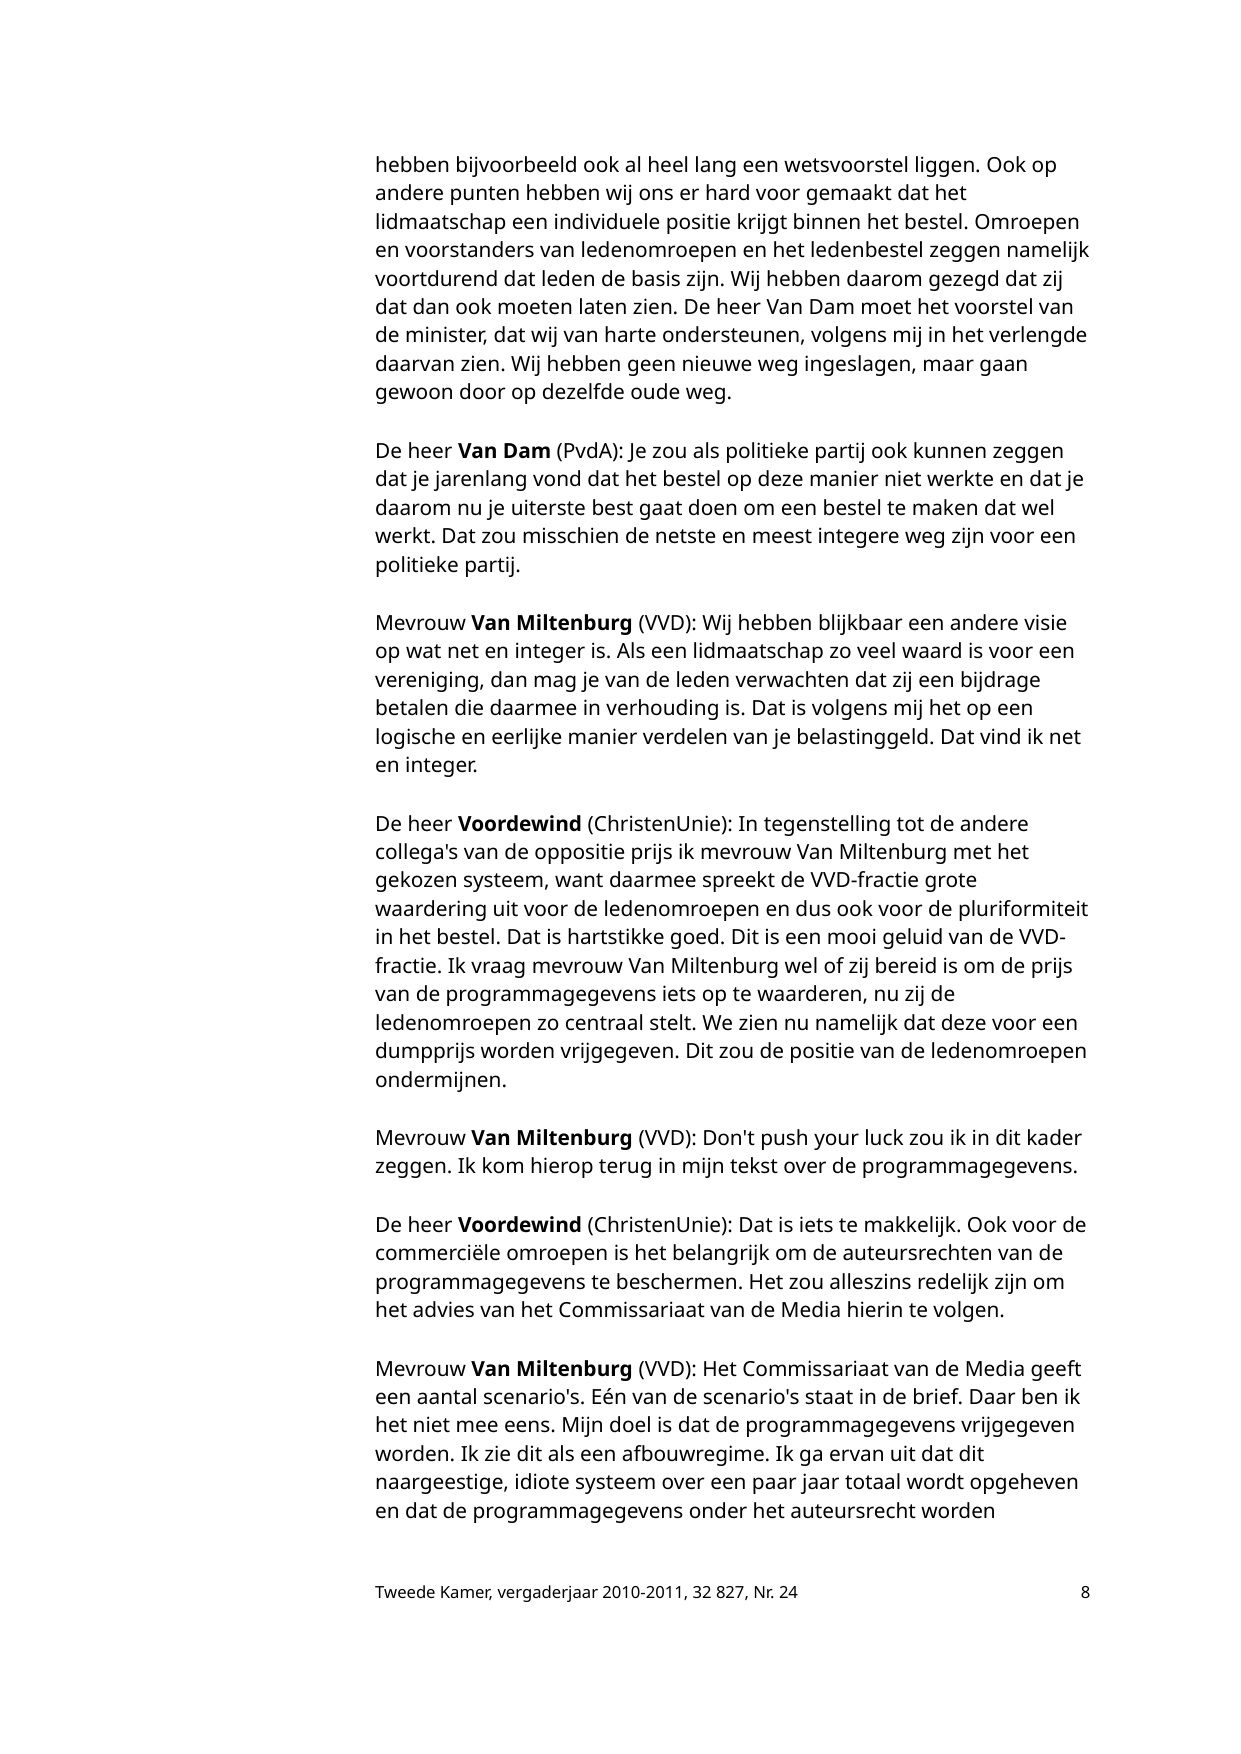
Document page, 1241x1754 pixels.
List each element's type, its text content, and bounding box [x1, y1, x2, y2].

text hebben bijvoorbeeld ook al heel lang een wetsvoorstel liggen. Ook op andere punten hebben wij ons er hard voor gemaakt dat het lidmaatschap een individuele positie krijgt binnen het bestel. Omroepen en voorstanders van ledenomroepen en het ledenbestel zeggen namelijk voortdurend dat leden de basis zijn. Wij hebben daarom gezegd dat zij dat dan ook moeten laten zien. De heer Van Dam moet het voorstel van de minister, dat wij van harte ondersteunen, volgens mij in het verlengde daarvan zien. Wij hebben geen nieuwe weg ingeslagen, maar gaan gewoon door op dezelfde oude weg. [375, 150, 1090, 406]
text De heer Voordewind (ChristenUnie): Dat is iets te makkelijk. Ook voor de commerciële omroepen is het belangrijk om de auteursrechten van de programmagegevens te beschermen. Het zou alleszins redelijk zijn om het advies van het Commissariaat van de Media hierin te volgen. [375, 1210, 1090, 1324]
text Mevrouw Van Miltenburg (VVD): Het Commissariaat van de Media geeft een aantal scenario's. Eén van de scenario's staat in de brief. Daar ben ik het niet mee eens. Mijn doel is dat de programmagegevens vrijgegeven worden. Ik zie dit als een afbouwregime. Ik ga ervan uit dat dit naargeestige, idiote systeem over een paar jaar totaal wordt opgeheven en dat de programmagegevens onder het auteursrecht worden [375, 1354, 1090, 1524]
text De heer Voordewind (ChristenUnie): In tegenstelling tot de andere collega's van de oppositie prijs ik mevrouw Van Miltenburg met het gekozen systeem, want daarmee spreekt de VVD-fractie grote waardering uit voor de ledenomroepen en dus ook voor de pluriformiteit in het bestel. Dat is hartstikke goed. Dit is een mooi geluid van de VVD-fractie. Ik vraag mevrouw Van Miltenburg wel of zij bereid is om de prijs van de programmagegevens iets op te waarderen, nu zij de ledenomroepen zo centraal stelt. We zien nu namelijk dat deze voor een dumpprijs worden vrijgegeven. Dit zou de positie van de ledenomroepen ondermijnen. [375, 809, 1090, 1093]
text Mevrouw Van Miltenburg (VVD): Wij hebben blijkbaar een andere visie op wat net en integer is. Als een lidmaatschap zo veel waard is voor een vereniging, dan mag je van de leden verwachten dat zij een bijdrage betalen die daarmee in verhouding is. Dat is volgens mij het op een logische en eerlijke manier verdelen van je belastinggeld. Dat vind ik net en integer. [375, 608, 1090, 779]
text De heer Van Dam (PvdA): Je zou als politieke partij ook kunnen zeggen dat je jarenlang vond dat het bestel op deze manier niet werkte en dat je daarom nu je uiterste best gaat doen om een bestel te maken dat wel werkt. Dat zou misschien de netste en meest integere weg zijn voor een politieke partij. [375, 436, 1090, 578]
text Mevrouw Van Miltenburg (VVD): Don't push your luck zou ik in dit kader zeggen. Ik kom hierop terug in mijn tekst over de programmagegevens. [375, 1123, 1090, 1180]
